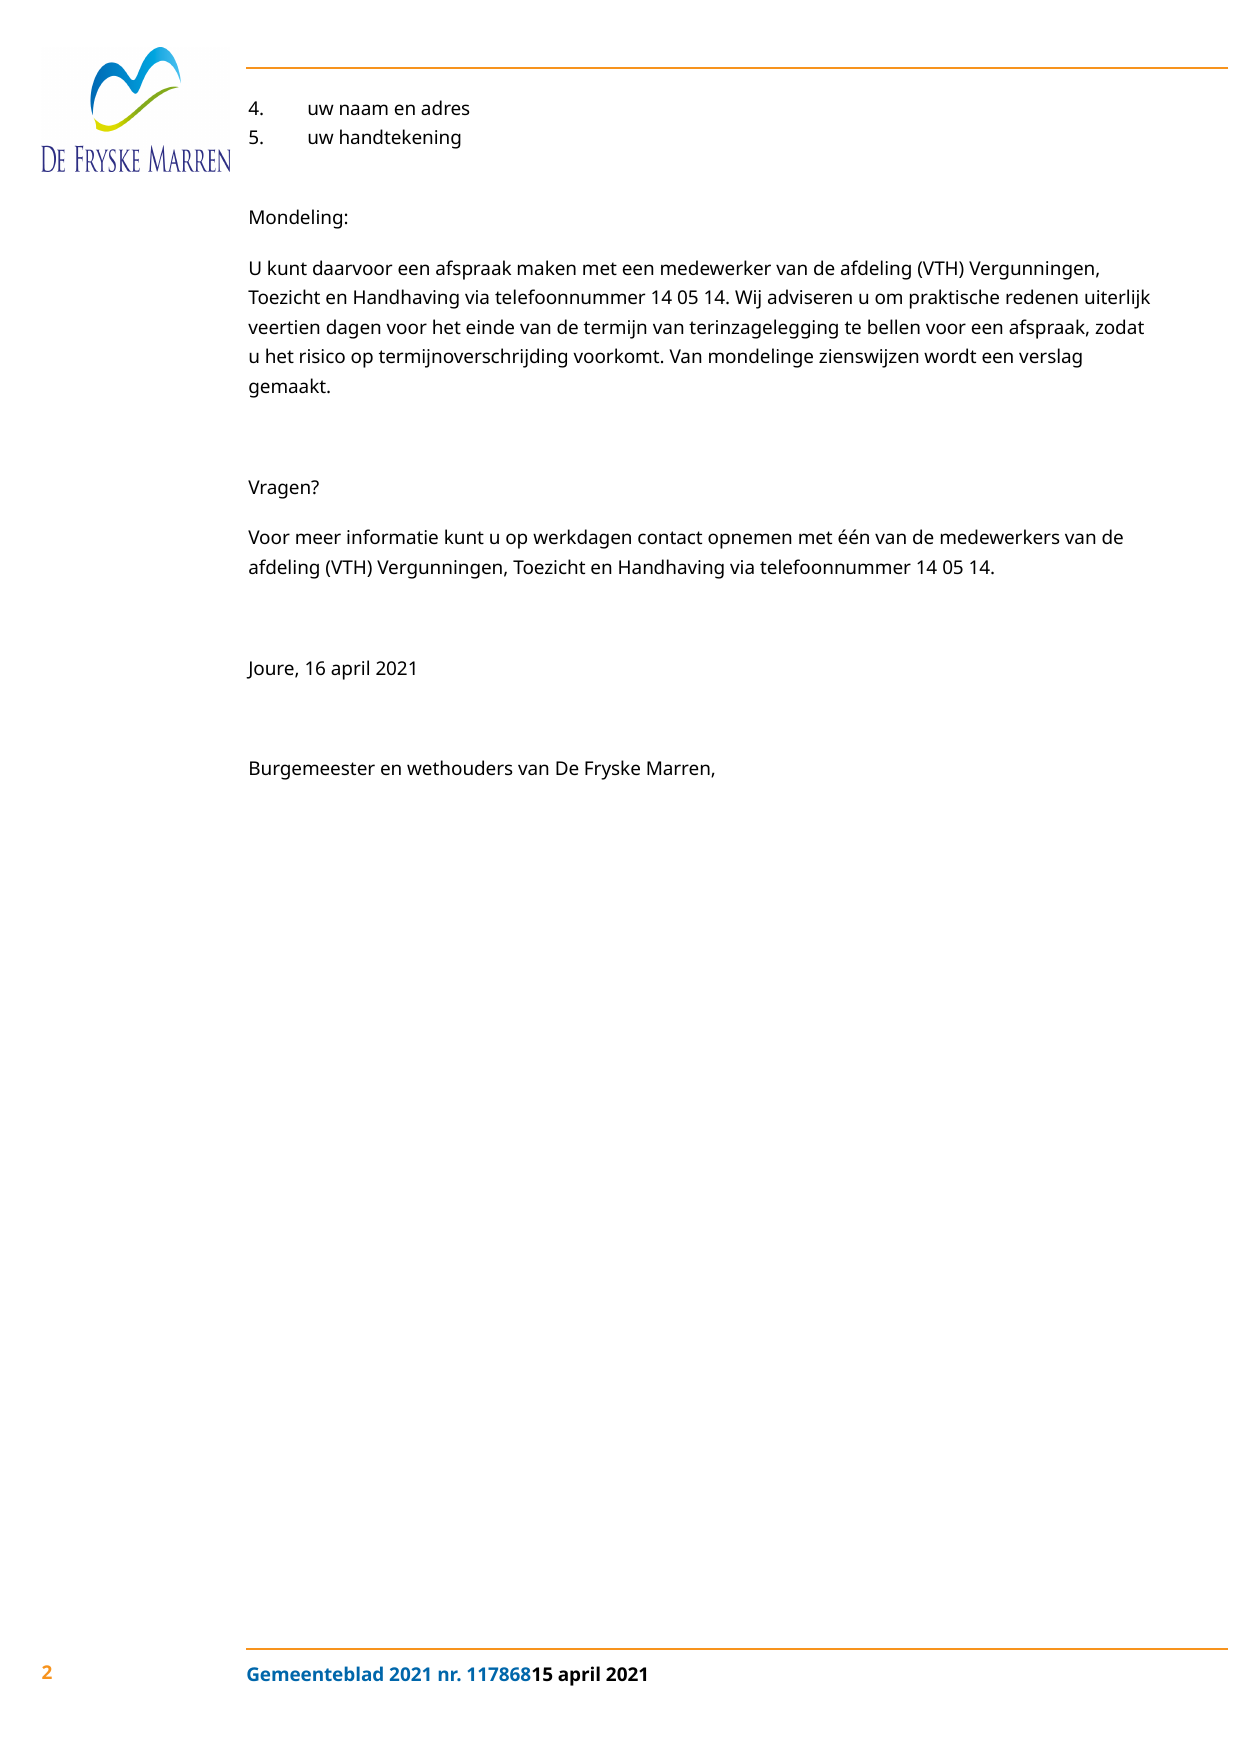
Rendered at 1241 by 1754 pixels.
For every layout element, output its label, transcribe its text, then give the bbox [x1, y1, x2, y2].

text Voor meer informatie kunt u op werkdagen contact opnemen met één van de medewerkers van de afdeling (VTH) Vergunningen, Toezicht en Handhaving via telefoonnummer 14 05 14. [248, 524, 1152, 580]
list uw naam en adres [248, 95, 1152, 121]
list uw handtekening [248, 124, 1152, 150]
text Mondeling: [248, 204, 1152, 230]
text Vragen? [248, 474, 1152, 500]
picture [41, 47, 231, 172]
text U kunt daarvoor een afspraak maken met een medewerker van de afdeling (VTH) Vergunningen, Toezicht en Handhaving via telefoonnummer 14 05 14. Wij adviseren u om praktische redenen uiterlijk veertien dagen voor het einde van de termijn van terinzagelegging te bellen voor een afspraak, zodat u het risico op termijnoverschrijding voorkomt. Van mondelinge zienswijzen wordt een verslag gemaakt. [248, 255, 1152, 399]
text Burgemeester en wethouders van De Fryske Marren, [248, 756, 1152, 781]
text Joure, 16 april 2021 [248, 655, 1152, 681]
